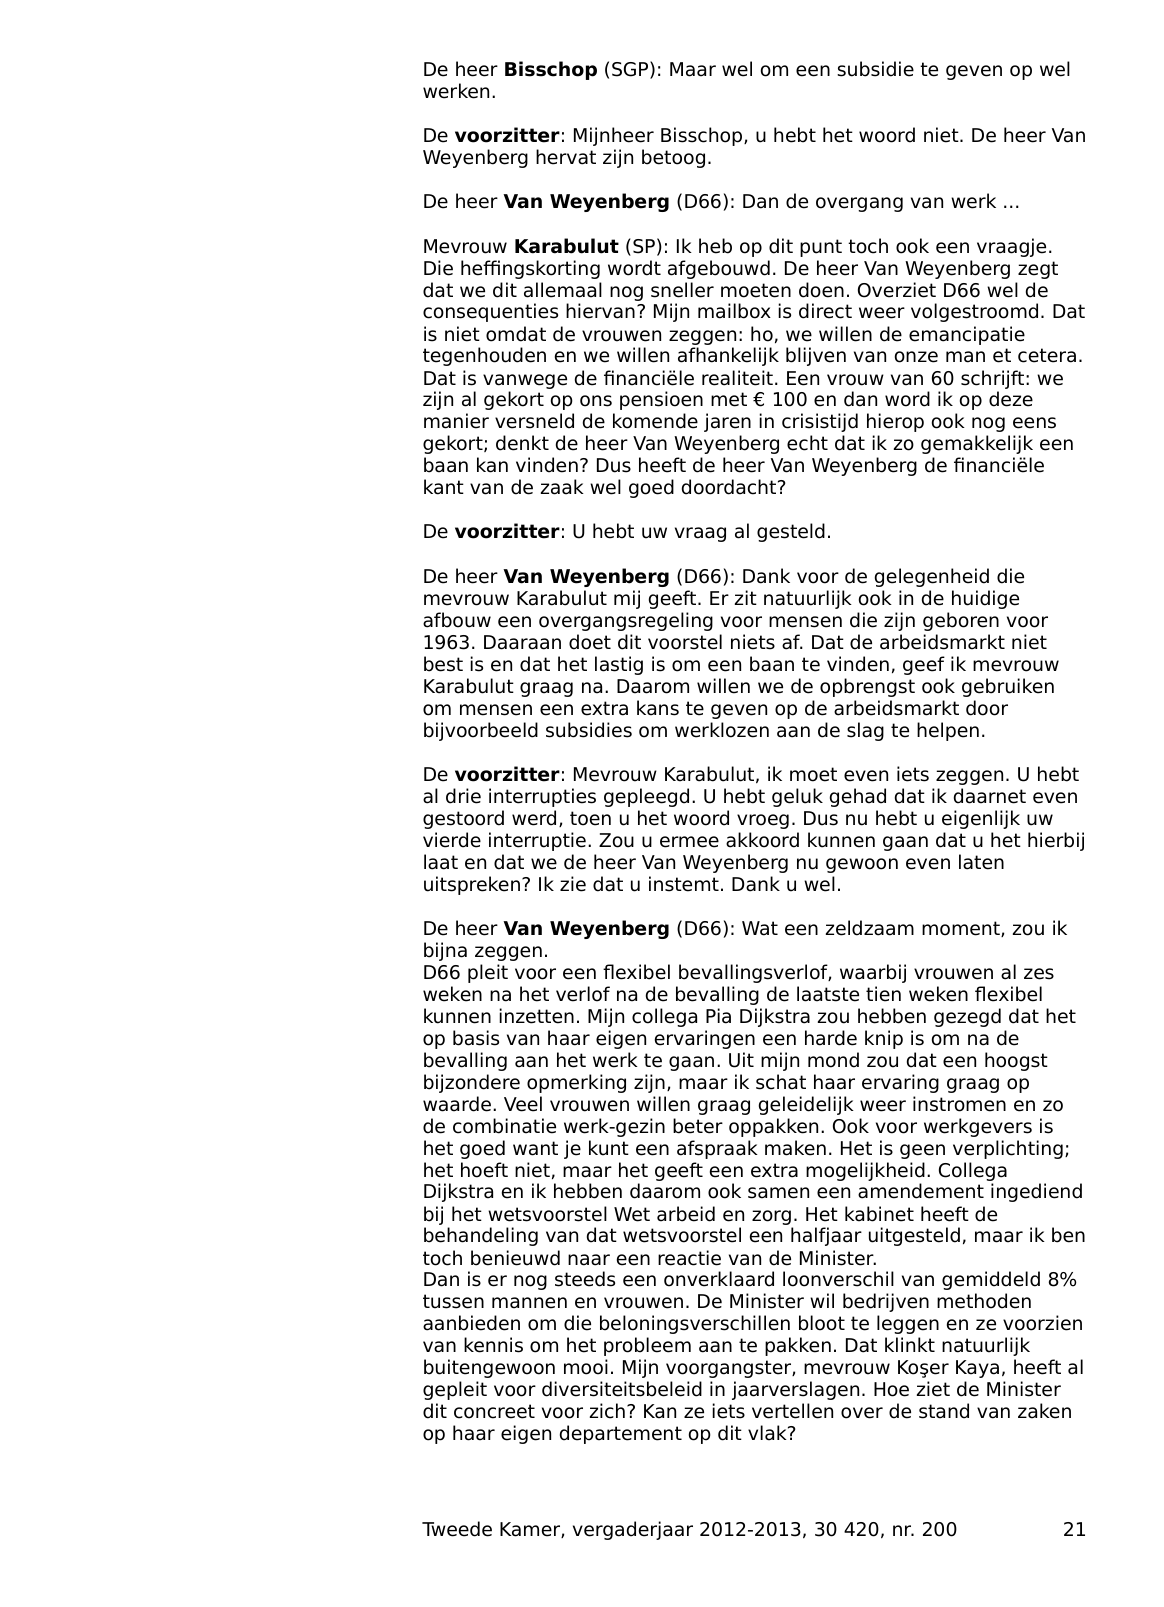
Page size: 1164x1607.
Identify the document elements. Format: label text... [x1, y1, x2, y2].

text De heer Van Weyenberg (D66): Dank voor de gelegenheid die mevrouw Karabulut mij geeft. Er zit natuurlijk ook in de huidige afbouw een overgangsregeling voor mensen die zijn geboren voor 1963. Daaraan doet dit voorstel niets af. Dat de arbeidsmarkt niet best is en dat het lastig is om een baan te vinden, geef ik mevrouw Karabulut graag na. Daarom willen we de opbrengst ook gebruiken om mensen een extra kans te geven op de arbeidsmarkt door bijvoorbeeld subsidies om werklozen aan de slag te helpen. [422, 566, 1087, 741]
text Dan is er nog steeds een onverklaard loonverschil van gemiddeld 8% tussen mannen en vrouwen. De Minister wil bedrijven methoden aanbieden om die beloningsverschillen bloot te leggen en ze voorzien van kennis om het probleem aan te pakken. Dat klinkt natuurlijk buitengewoon mooi. Mijn voorgangster, mevrouw Koşer Kaya, heeft al gepleit voor diversiteitsbeleid in jaarverslagen. Hoe ziet de Minister dit concreet voor zich? Kan ze iets vertellen over de stand van zaken op haar eigen departement op dit vlak? [422, 1269, 1087, 1445]
text D66 pleit voor een flexibel bevallingsverlof, waarbij vrouwen al zes weken na het verlof na de bevalling de laatste tien weken flexibel kunnen inzetten. Mijn collega Pia Dijkstra zou hebben gezegd dat het op basis van haar eigen ervaringen een harde knip is om na de bevalling aan het werk te gaan. Uit mijn mond zou dat een hoogst bijzondere opmerking zijn, maar ik schat haar ervaring graag op waarde. Veel vrouwen willen graag geleidelijk weer instromen en zo de combinatie werk-gezin beter oppakken. Ook voor werkgevers is het goed want je kunt een afspraak maken. Het is geen verplichting; het hoeft niet, maar het geeft een extra mogelijkheid. Collega Dijkstra en ik hebben daarom ook samen een amendement ingediend bij het wetsvoorstel Wet arbeid en zorg. Het kabinet heeft de behandeling van dat wetsvoorstel een halfjaar uitgesteld, maar ik ben toch benieuwd naar een reactie van de Minister. [422, 962, 1087, 1269]
text De voorzitter: Mevrouw Karabulut, ik moet even iets zeggen. U hebt al drie interrupties gepleegd. U hebt geluk gehad dat ik daarnet even gestoord werd, toen u het woord vroeg. Dus nu hebt u eigenlijk uw vierde interruptie. Zou u ermee akkoord kunnen gaan dat u het hierbij laat en dat we de heer Van Weyenberg nu gewoon even laten uitspreken? Ik zie dat u instemt. Dank u wel. [422, 764, 1087, 896]
text Mevrouw Karabulut (SP): Ik heb op dit punt toch ook een vraagje. Die heffingskorting wordt afgebouwd. De heer Van Weyenberg zegt dat we dit allemaal nog sneller moeten doen. Overziet D66 wel de consequenties hiervan? Mijn mailbox is direct weer volgestroomd. Dat is niet omdat de vrouwen zeggen: ho, we willen de emancipatie tegenhouden en we willen afhankelijk blijven van onze man et cetera. Dat is vanwege de financiële realiteit. Een vrouw van 60 schrijft: we zijn al gekort op ons pensioen met € 100 en dan word ik op deze manier versneld de komende jaren in crisistijd hierop ook nog eens gekort; denkt de heer Van Weyenberg echt dat ik zo gemakkelijk een baan kan vinden? Dus heeft de heer Van Weyenberg de financiële kant van de zaak wel goed doordacht? [422, 236, 1087, 499]
text De voorzitter: U hebt uw vraag al gesteld. [422, 521, 1087, 543]
text De heer Van Weyenberg (D66): Dan de overgang van werk ... [422, 191, 1087, 213]
text De heer Van Weyenberg (D66): Wat een zeldzaam moment, zou ik bijna zeggen. [422, 918, 1087, 962]
text De heer Bisschop (SGP): Maar wel om een subsidie te geven op wel werken. [422, 59, 1087, 103]
text De voorzitter: Mijnheer Bisschop, u hebt het woord niet. De heer Van Weyenberg hervat zijn betoog. [422, 125, 1087, 169]
